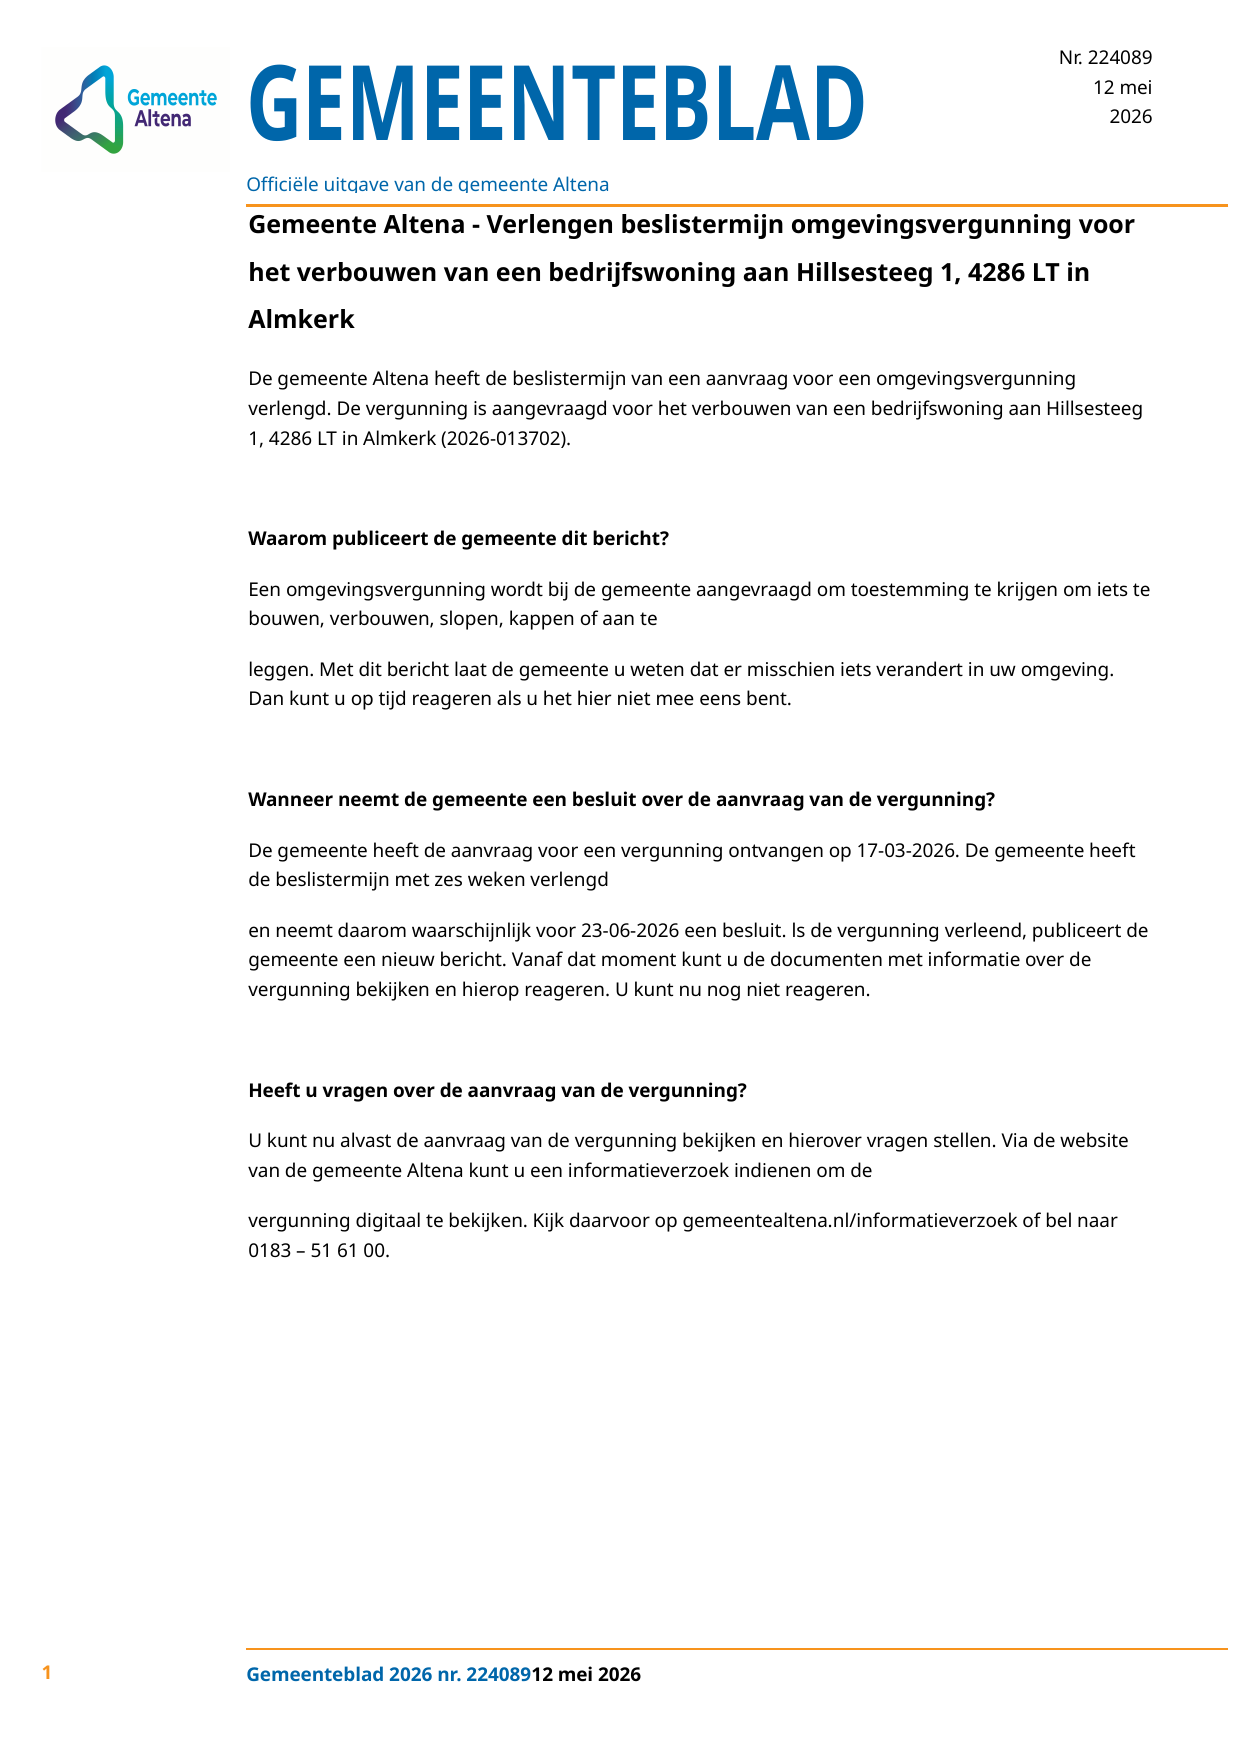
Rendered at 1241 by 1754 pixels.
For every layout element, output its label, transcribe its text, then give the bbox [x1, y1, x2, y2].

text Gemeente Altena - Verlengen beslistermijn omgevingsvergunning voor het verbouwen van een bedrijfswoning aan Hillsesteeg 1, 4286 LT in Almkerk [248, 207, 1152, 336]
text Heeft u vragen over de aanvraag van de vergunning? [248, 1077, 1152, 1102]
text leggen. Met dit bericht laat de gemeente u weten dat er misschien iets verandert in uw omgeving. Dan kunt u op tijd reageren als u het hier niet mee eens bent. [248, 656, 1152, 711]
text en neemt daarom waarschijnlijk voor 23-06-2026 een besluit. ls de vergunning verleend, publiceert de gemeente een nieuw bericht. Vanaf dat moment kunt u de documenten met informatie over de vergunning bekijken en hierop reageren. U kunt nu nog niet reageren. [248, 917, 1152, 1002]
text vergunning digitaal te bekijken. Kijk daarvoor op gemeentealtena.nl/informatieverzoek of bel naar 0183 – 51 61 00. [248, 1207, 1152, 1262]
text De gemeente heeft de aanvraag voor een vergunning ontvangen op 17-03-2026. De gemeente heeft de beslistermijn met zes weken verlengd [248, 837, 1152, 892]
picture [41, 47, 231, 172]
text Wanneer neemt de gemeente een besluit over de aanvraag van de vergunning? [248, 786, 1152, 812]
text U kunt nu alvast de aanvraag van de vergunning bekijken en hierover vragen stellen. Via de website van de gemeente Altena kunt u een informatieverzoek indienen om de [248, 1127, 1152, 1182]
text De gemeente Altena heeft de beslistermijn van een aanvraag voor een omgevingsvergunning verlengd. De vergunning is aangevraagd voor het verbouwen van een bedrijfswoning aan Hillsesteeg 1, 4286 LT in Almkerk (2026-013702). [248, 366, 1152, 450]
text Een omgevingsvergunning wordt bij de gemeente aangevraagd om toestemming te krijgen om iets te bouwen, verbouwen, slopen, kappen of aan te [248, 576, 1152, 631]
text Waarom publiceert de gemeente dit bericht? [248, 526, 1152, 551]
